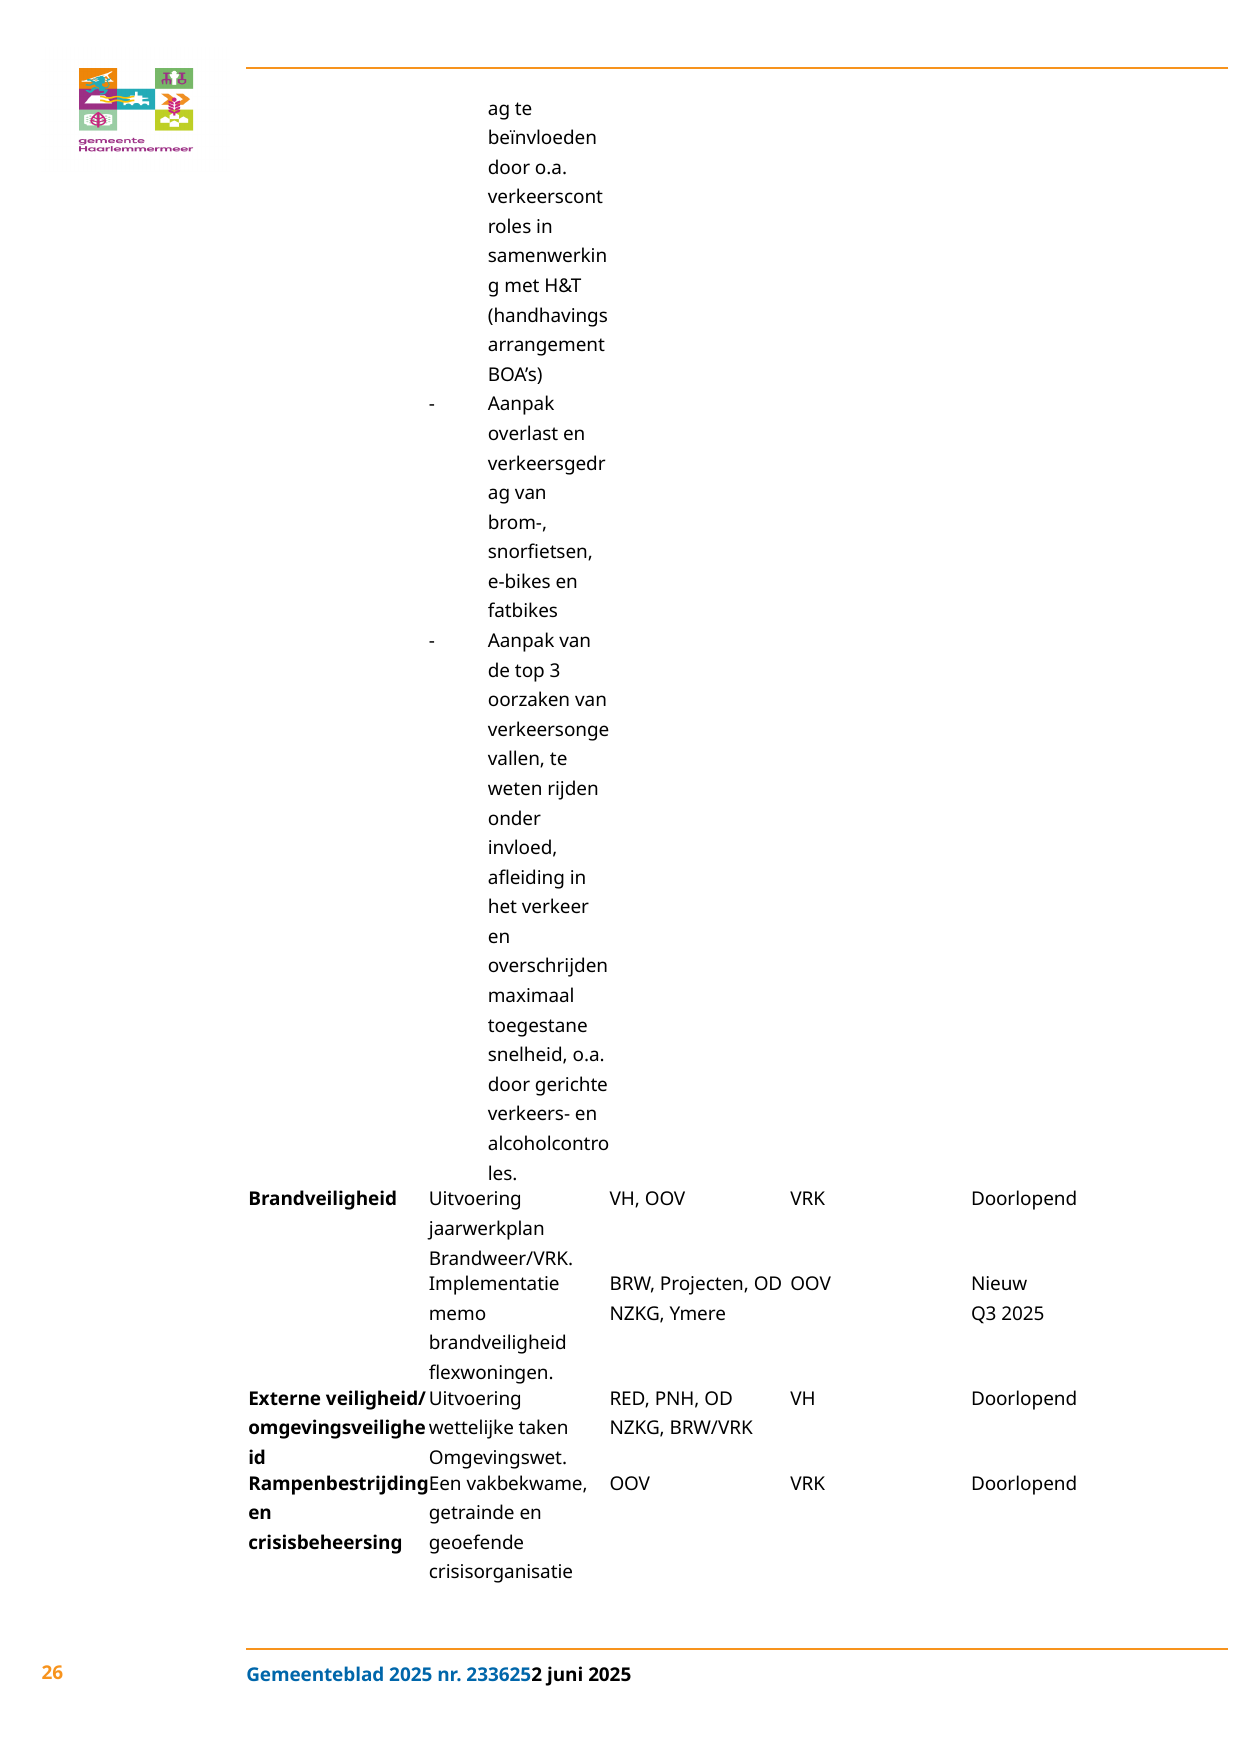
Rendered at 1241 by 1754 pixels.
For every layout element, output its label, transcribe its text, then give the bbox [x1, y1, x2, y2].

table_cell Externe veiligheid/ omgevingsveiligheid [248, 1385, 429, 1470]
table_cell Rampenbestrijding en crisisbeheersing [248, 1470, 429, 1584]
table_cell Uitvoering jaarwerkplan Brandweer/VRK. [429, 1186, 609, 1270]
table_cell BRW, Projecten, OD NZKG, Ymere [609, 1270, 790, 1385]
table_cell OOV [790, 1270, 971, 1385]
table_cell Doorlopend [971, 1470, 1152, 1584]
table_cell [790, 95, 971, 1186]
table_cell RED, PNH, OD NZKG, BRW/VRK [609, 1385, 790, 1470]
table_cell Implementatie memo brandveiligheid flexwoningen. [429, 1270, 609, 1385]
table_cell Uitvoering wettelijke taken Omgevingswet. [429, 1385, 609, 1470]
table_cell [248, 95, 429, 1186]
table_cell VH, OOV [609, 1186, 790, 1270]
table_cell [971, 95, 1152, 1186]
table_cell Brandveiligheid [248, 1186, 429, 1385]
table_cell [609, 95, 790, 1186]
table_cell Doorlopend [971, 1385, 1152, 1470]
table_cell Doorlopend [971, 1186, 1152, 1270]
table_cell OOV [609, 1470, 790, 1584]
table_cell VRK [790, 1470, 971, 1584]
table_cell Nieuw Q3 2025 [971, 1270, 1152, 1385]
table_cell ag te beïnvloeden door o.a. verkeerscontroles in samenwerking met H&T (handhavingsarrangement BOA’s) Aanpak overlast en verkeersgedrag van brom-, snorfietsen, e-bikes en fatbikes Aanpak van de top 3 oorzaken van verkeersongevallen, te weten rijden onder invloed, afleiding in het verkeer en overschrijden maximaal toegestane snelheid, o.a. door gerichte verkeers- en alcoholcontroles. [429, 95, 609, 1186]
table_cell Een vakbekwame, getrainde en geoefende crisisorganisatie [429, 1470, 609, 1584]
table_cell VRK [790, 1186, 971, 1270]
table_cell VH [790, 1385, 971, 1470]
picture [41, 47, 231, 172]
